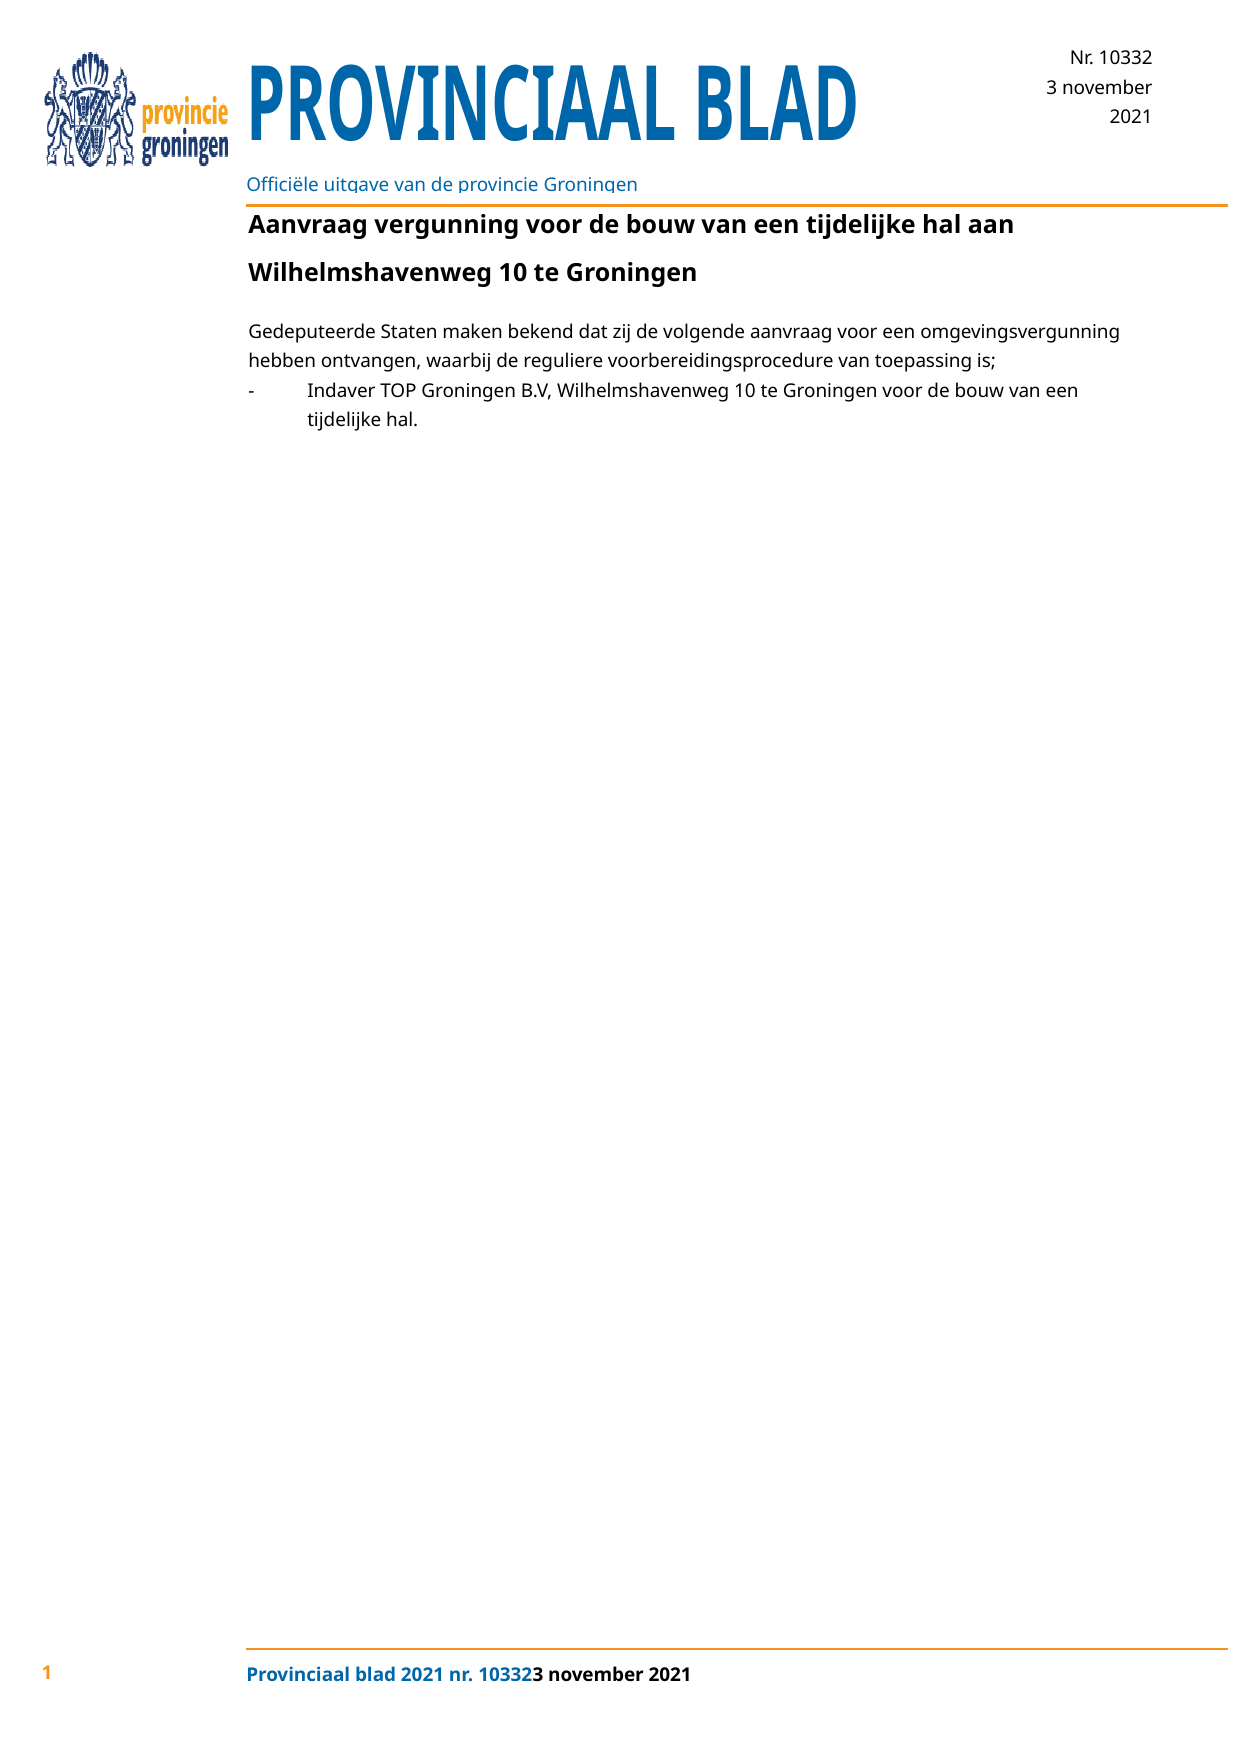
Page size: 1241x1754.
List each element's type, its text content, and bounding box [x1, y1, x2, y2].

picture [41, 47, 231, 172]
list Indaver TOP Groningen B.V, Wilhelmshavenweg 10 te Groningen voor de bouw van een tijdelijke hal. [248, 377, 1152, 432]
text Gedeputeerde Staten maken bekend dat zij de volgende aanvraag voor een omgevingsvergunning hebben ontvangen, waarbij de reguliere voorbereidingsprocedure van toepassing is; [248, 318, 1152, 373]
text Aanvraag vergunning voor de bouw van een tijdelijke hal aan Wilhelmshavenweg 10 te Groningen [248, 207, 1152, 288]
